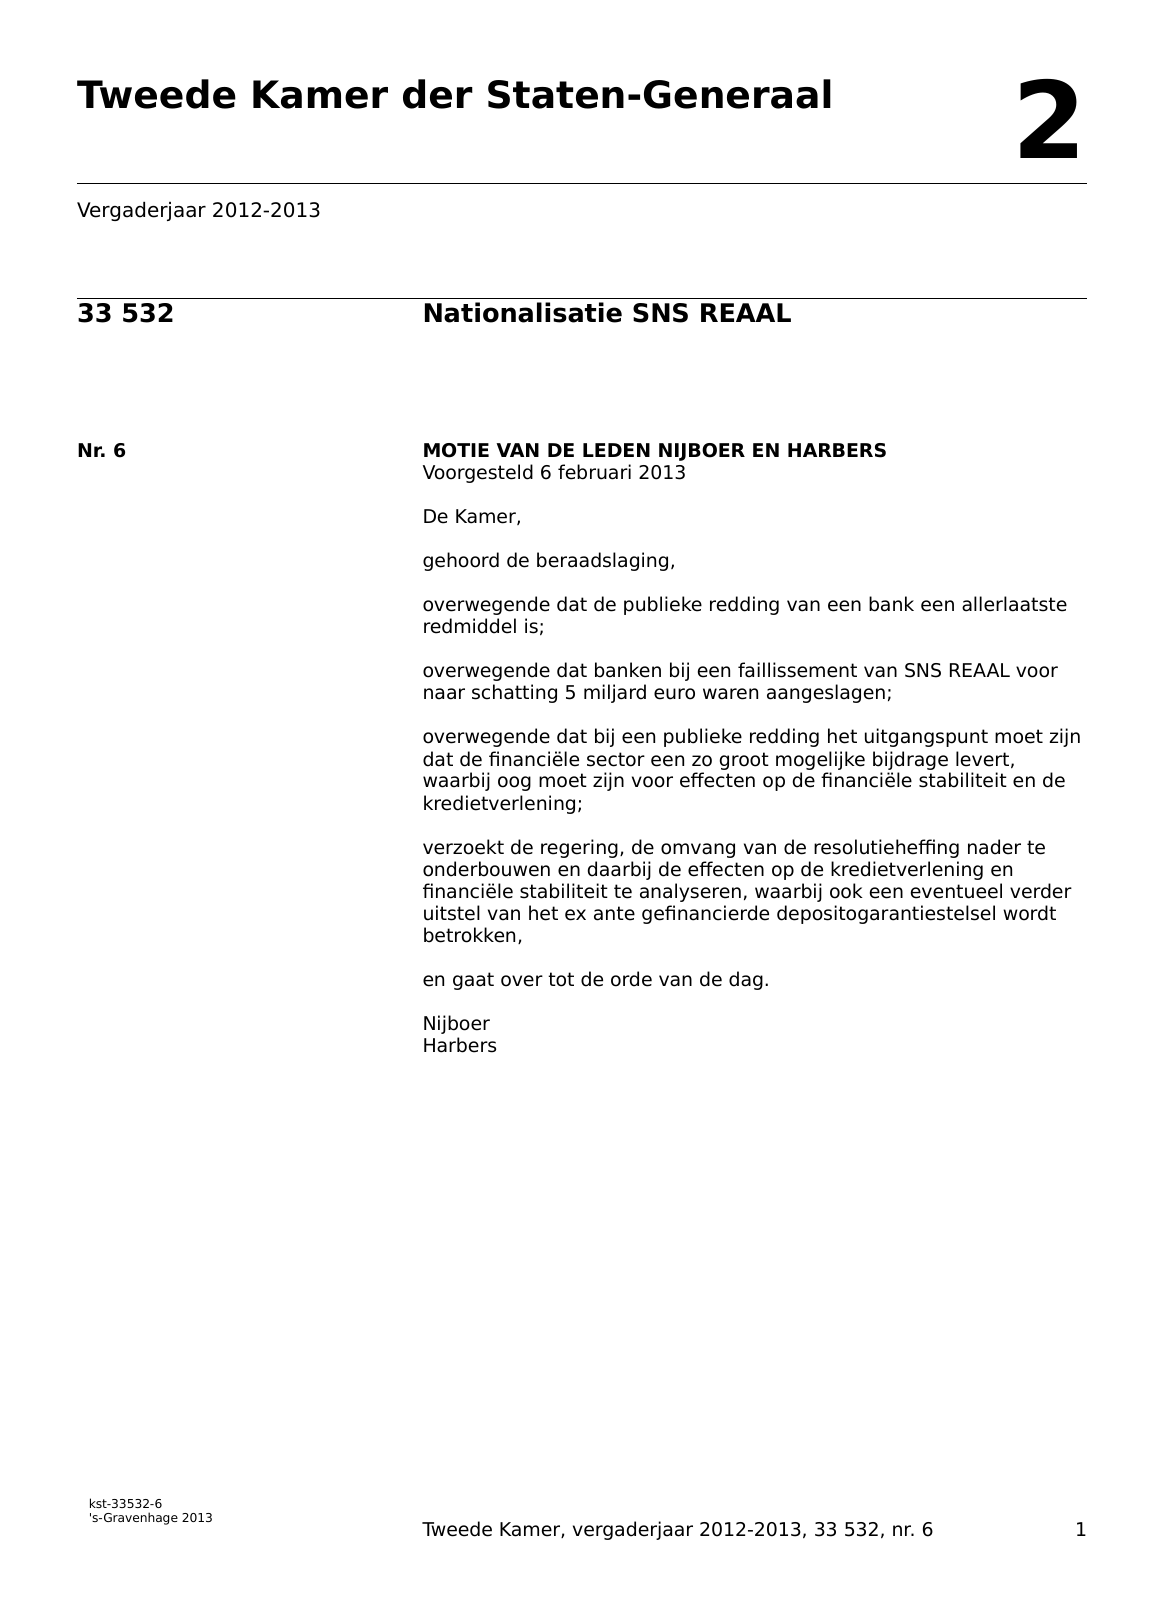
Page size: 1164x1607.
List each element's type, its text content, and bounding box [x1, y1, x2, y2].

text Nijboer [422, 1013, 1087, 1035]
text Voorgesteld 6 februari 2013 [422, 462, 1087, 484]
text overwegende dat de publieke redding van een bank een allerlaatste redmiddel is; [422, 594, 1087, 638]
table_header 2 [886, 59, 1087, 183]
text 's-Gravenhage 2013 [88, 1511, 323, 1525]
subtitle 33 532 Nationalisatie SNS REAAL [77, 299, 1087, 329]
text overwegende dat banken bij een faillissement van SNS REAAL voor naar schatting 5 miljard euro waren aangeslagen; [422, 660, 1087, 704]
text verzoekt de regering, de omvang van de resolutieheffing nader te onderbouwen en daarbij de effecten op de kredietverlening en financiële stabiliteit te analyseren, waarbij ook een eventueel verder uitstel van het ex ante gefinancierde depositogarantiestelsel wordt betrokken, [422, 837, 1087, 946]
table_header Tweede Kamer der Staten-Generaal [77, 59, 886, 183]
text Harbers [422, 1035, 1087, 1057]
text en gaat over tot de orde van de dag. [422, 969, 1087, 991]
text overwegende dat bij een publieke redding het uitgangspunt moet zijn dat de financiële sector een zo groot mogelijke bijdrage levert, waarbij oog moet zijn voor effecten op de financiële stabiliteit en de kredietverlening; [422, 726, 1087, 814]
subtitle Nr. 6 MOTIE VAN DE LEDEN NIJBOER EN HARBERS [77, 440, 1087, 462]
text gehoord de beraadslaging, [422, 550, 1087, 572]
text De Kamer, [422, 506, 1087, 528]
table_cell Vergaderjaar 2012-2013 [77, 184, 1087, 298]
text kst-33532-6 [88, 1497, 323, 1511]
